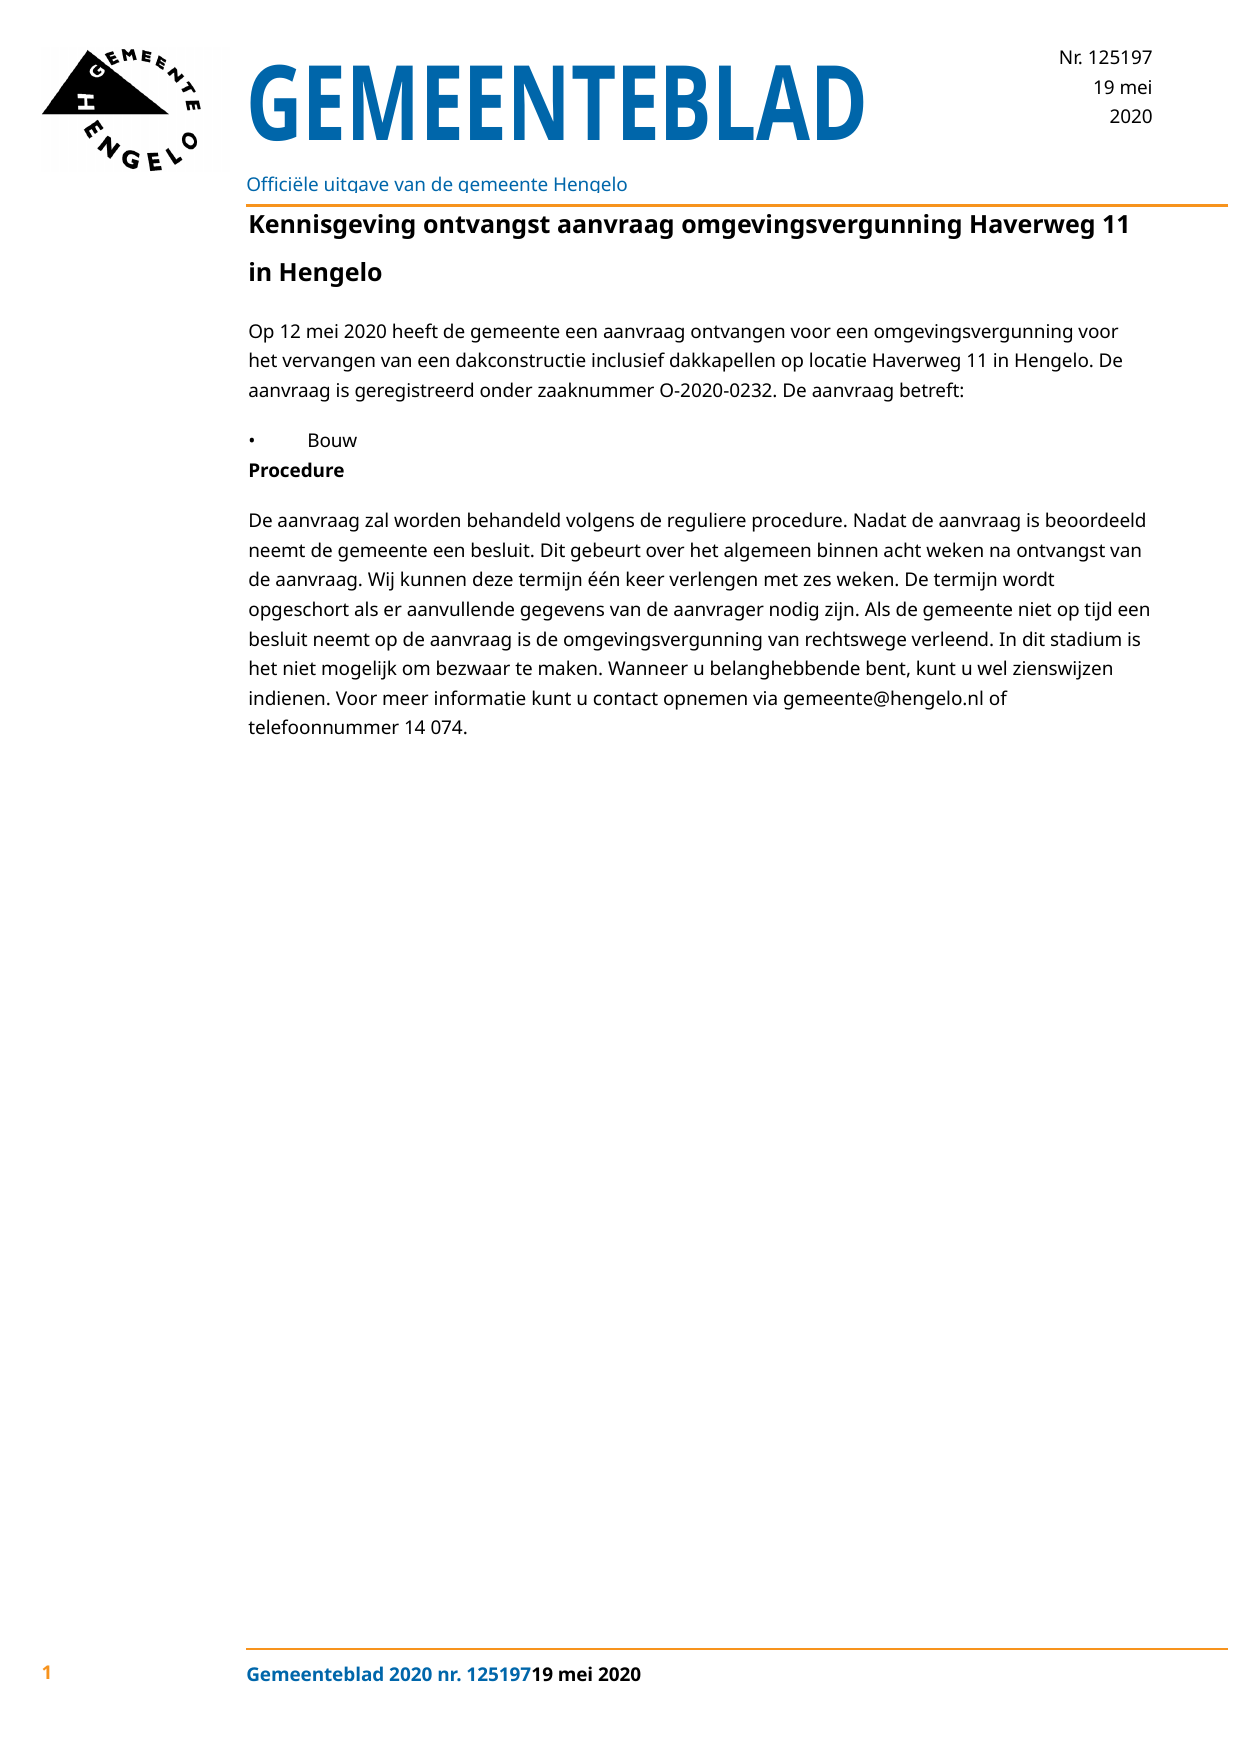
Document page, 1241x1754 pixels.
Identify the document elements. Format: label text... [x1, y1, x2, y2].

list Bouw [248, 427, 1152, 453]
picture [41, 47, 231, 172]
text Op 12 mei 2020 heeft de gemeente een aanvraag ontvangen voor een omgevingsvergunning voor het vervangen van een dakconstructie inclusief dakkapellen op locatie Haverweg 11 in Hengelo. De aanvraag is geregistreerd onder zaaknummer O-2020-0232. De aanvraag betreft: [248, 318, 1152, 403]
text Procedure [248, 457, 1152, 483]
text De aanvraag zal worden behandeld volgens de reguliere procedure. Nadat de aanvraag is beoordeeld neemt de gemeente een besluit. Dit gebeurt over het algemeen binnen acht weken na ontvangst van de aanvraag. Wij kunnen deze termijn één keer verlengen met zes weken. De termijn wordt opgeschort als er aanvullende gegevens van de aanvrager nodig zijn. Als de gemeente niet op tijd een besluit neemt op de aanvraag is de omgevingsvergunning van rechtswege verleend. In dit stadium is het niet mogelijk om bezwaar te maken. Wanneer u belanghebbende bent, kunt u wel zienswijzen indienen. Voor meer informatie kunt u contact opnemen via gemeente@hengelo.nl of telefoonnummer 14 074. [248, 507, 1152, 740]
text Kennisgeving ontvangst aanvraag omgevingsvergunning Haverweg 11 in Hengelo [248, 207, 1152, 288]
